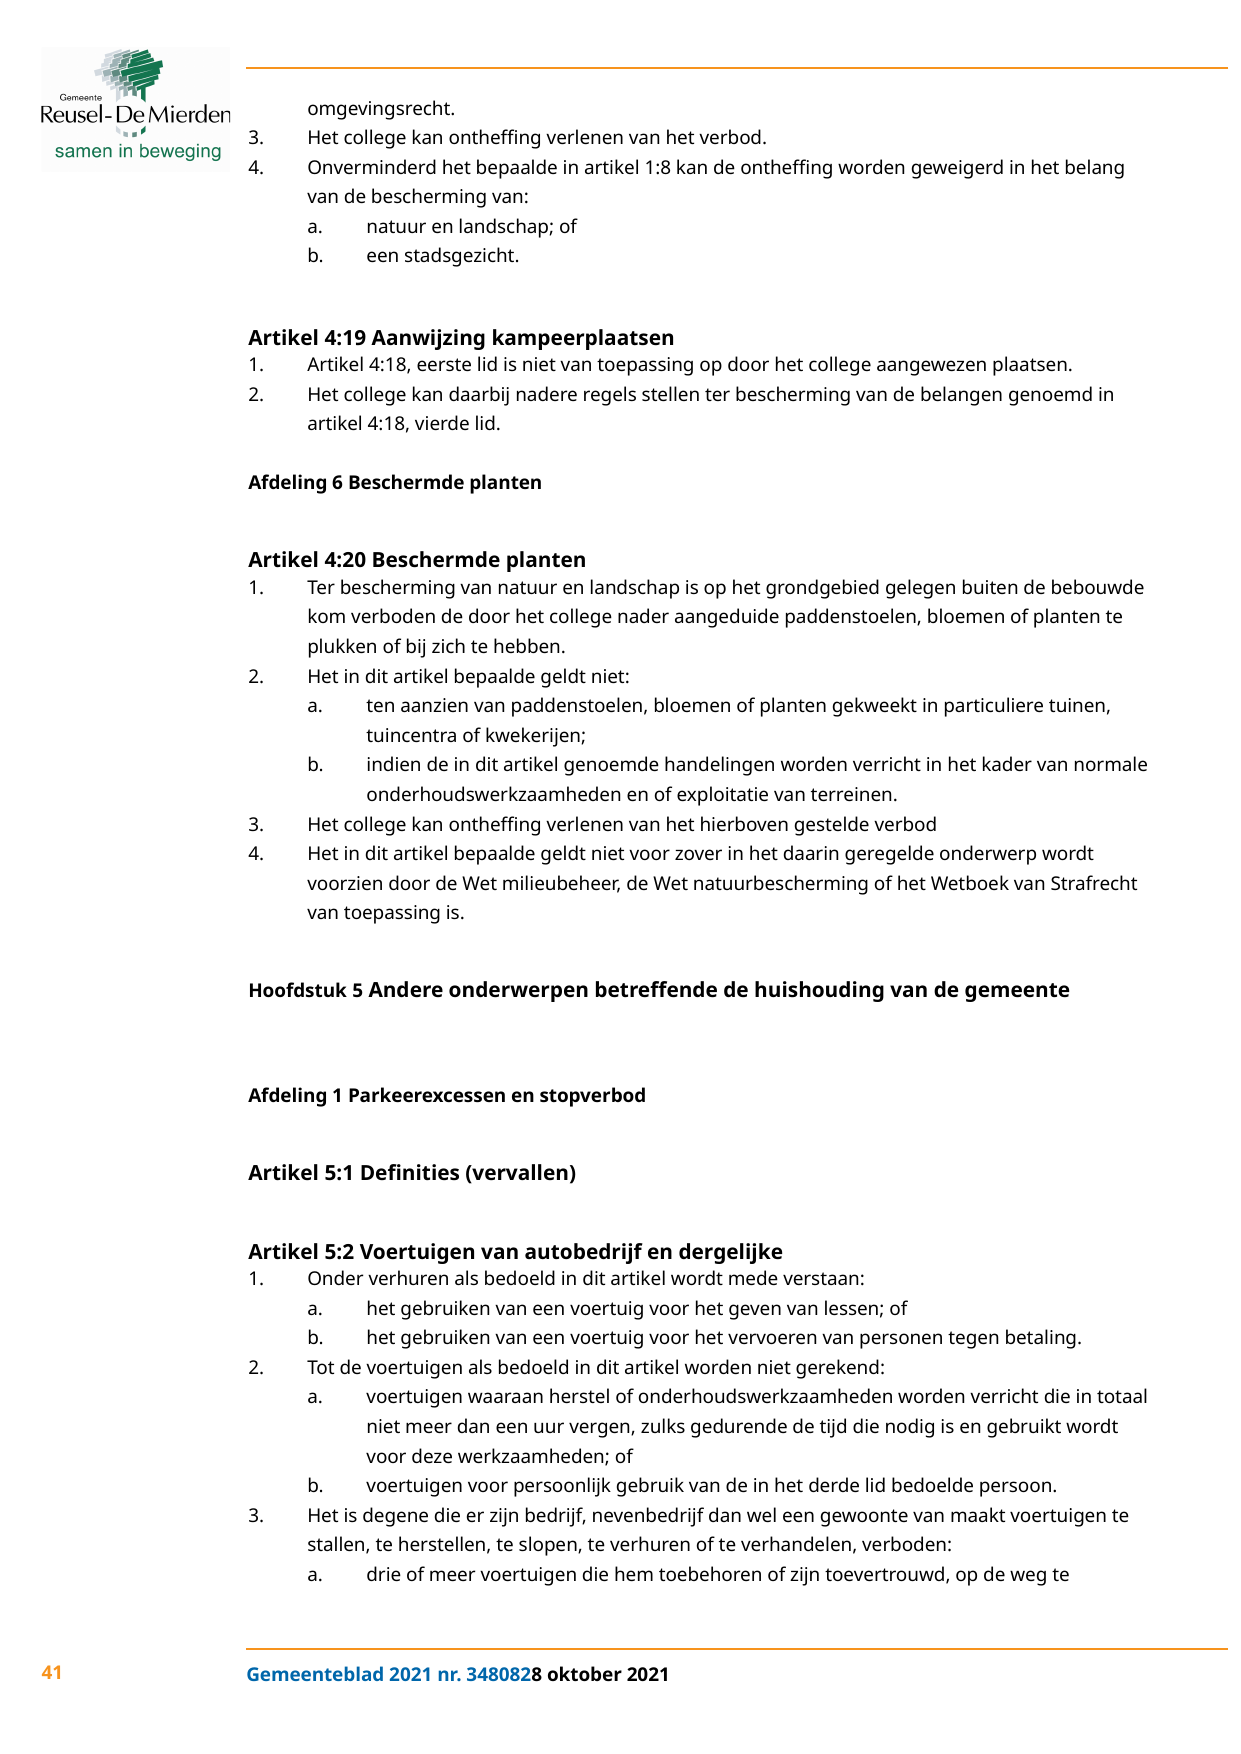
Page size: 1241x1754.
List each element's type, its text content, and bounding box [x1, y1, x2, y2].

list Het college kan daarbij nadere regels stellen ter bescherming van de belangen genoemd in artikel 4:18, vierde lid. [248, 381, 1152, 436]
list omgevingsrecht. [248, 95, 1152, 121]
list het gebruiken van een voertuig voor het geven van lessen; of [307, 1295, 1152, 1321]
list Het is degene die er zijn bedrijf, nevenbedrijf dan wel een gewoonte van maakt voertuigen te stallen, te herstellen, te slopen, te verhuren of te verhandelen, verboden: [248, 1502, 1152, 1557]
text Afdeling 1 Parkeerexcessen en stopverbod [248, 1082, 1152, 1108]
list Het college kan ontheffing verlenen van het verbod. [248, 124, 1152, 150]
text Afdeling 6 Beschermde planten [248, 469, 1152, 495]
text Artikel 5:2 Voertuigen van autobedrijf en dergelijke [248, 1237, 1152, 1265]
list een stadsgezicht. [307, 243, 1152, 268]
list voertuigen waaraan herstel of onderhoudswerkzaamheden worden verricht die in totaal niet meer dan een uur vergen, zulks gedurende de tijd die nodig is en gebruikt wordt voor deze werkzaamheden; of [307, 1384, 1152, 1469]
list natuur en landschap; of [307, 213, 1152, 239]
list drie of meer voertuigen die hem toebehoren of zijn toevertrouwd, op de weg te [307, 1561, 1152, 1587]
list indien de in dit artikel genoemde handelingen worden verricht in het kader van normale onderhoudswerkzaamheden en of exploitatie van terreinen. [307, 752, 1152, 807]
text Artikel 4:19 Aanwijzing kampeerplaatsen [248, 323, 1152, 351]
list Het in dit artikel bepaalde geldt niet: [248, 663, 1152, 688]
list Onder verhuren als bedoeld in dit artikel wordt mede verstaan: [248, 1265, 1152, 1291]
list Onverminderd het bepaalde in artikel 1:8 kan de ontheffing worden geweigerd in het belang van de bescherming van: [248, 154, 1152, 209]
text Hoofdstuk 5 Andere onderwerpen betreffende de huishouding van de gemeente [248, 975, 1152, 1003]
picture [41, 47, 231, 172]
list Het in dit artikel bepaalde geldt niet voor zover in het daarin geregelde onderwerp wordt voorzien door de Wet milieubeheer, de Wet natuurbescherming of het Wetboek van Strafrecht van toepassing is. [248, 840, 1152, 925]
list Ter bescherming van natuur en landschap is op het grondgebied gelegen buiten de bebouwde kom verboden de door het college nader aangeduide paddenstoelen, bloemen of planten te plukken of bij zich te hebben. [248, 574, 1152, 659]
list Het college kan ontheffing verlenen van het hierboven gestelde verbod [248, 811, 1152, 836]
text Artikel 4:20 Beschermde planten [248, 546, 1152, 574]
list voertuigen voor persoonlijk gebruik van de in het derde lid bedoelde persoon. [307, 1472, 1152, 1498]
list Artikel 4:18, eerste lid is niet van toepassing op door het college aangewezen plaatsen. [248, 351, 1152, 377]
list het gebruiken van een voertuig voor het vervoeren van personen tegen betaling. [307, 1324, 1152, 1350]
list Tot de voertuigen als bedoeld in dit artikel worden niet gerekend: [248, 1354, 1152, 1380]
list ten aanzien van paddenstoelen, bloemen of planten gekweekt in particuliere tuinen, tuincentra of kwekerijen; [307, 692, 1152, 748]
text Artikel 5:1 Definities (vervallen) [248, 1158, 1152, 1187]
